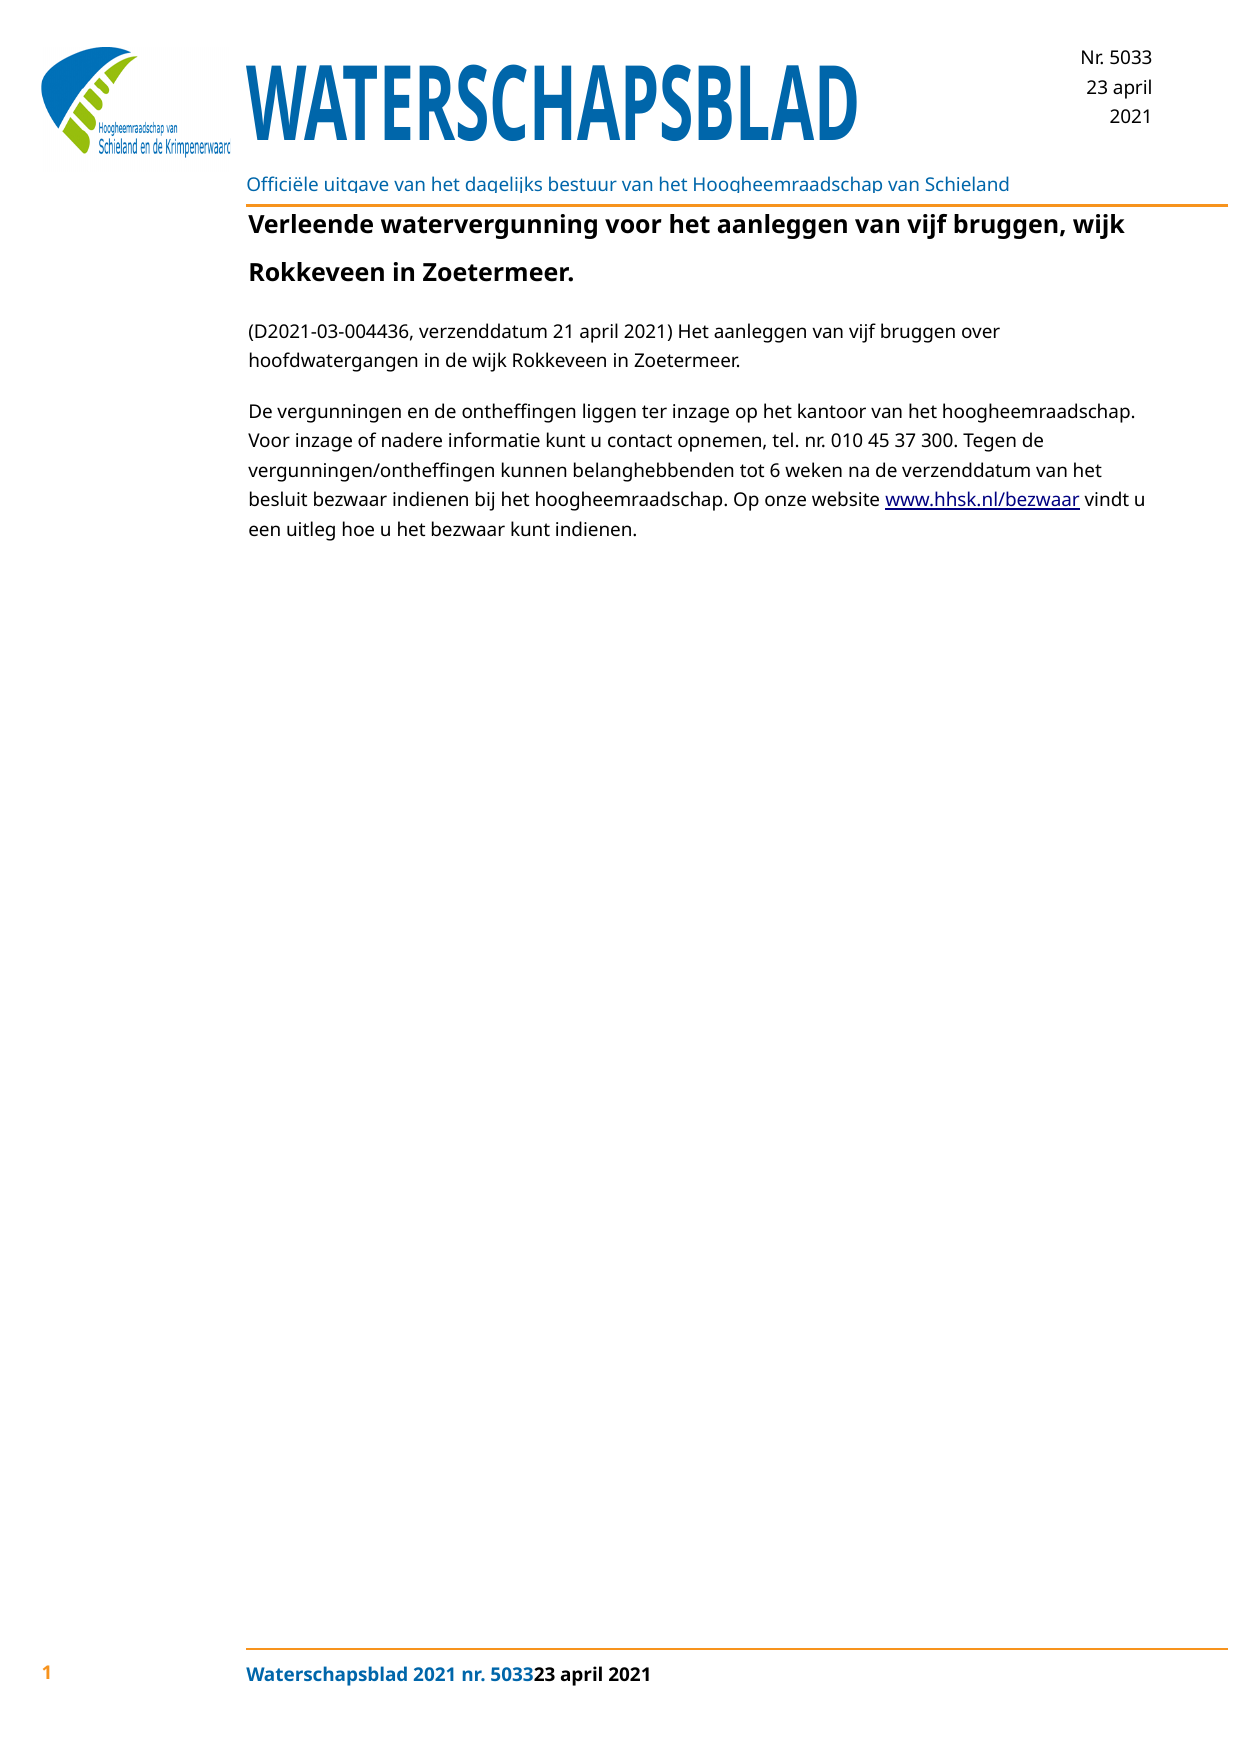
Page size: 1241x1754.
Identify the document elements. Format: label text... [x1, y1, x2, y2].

text Verleende watervergunning voor het aanleggen van vijf bruggen, wijk Rokkeveen in Zoetermeer. [248, 207, 1152, 288]
text (D2021-03-004436, verzenddatum 21 april 2021) Het aanleggen van vijf bruggen over hoofdwatergangen in de wijk Rokkeveen in Zoetermeer. [248, 318, 1152, 373]
picture [41, 47, 231, 172]
text De vergunningen en de ontheffingen liggen ter inzage op het kantoor van het hoogheemraadschap. Voor inzage of nadere informatie kunt u contact opnemen, tel. nr. 010 45 37 300. Tegen de vergunningen/ontheffingen kunnen belanghebbenden tot 6 weken na de verzenddatum van het besluit bezwaar indienen bij het hoogheemraadschap. Op onze website www.hhsk.nl/bezwaar vindt u een uitleg hoe u het bezwaar kunt indienen. [248, 398, 1152, 542]
